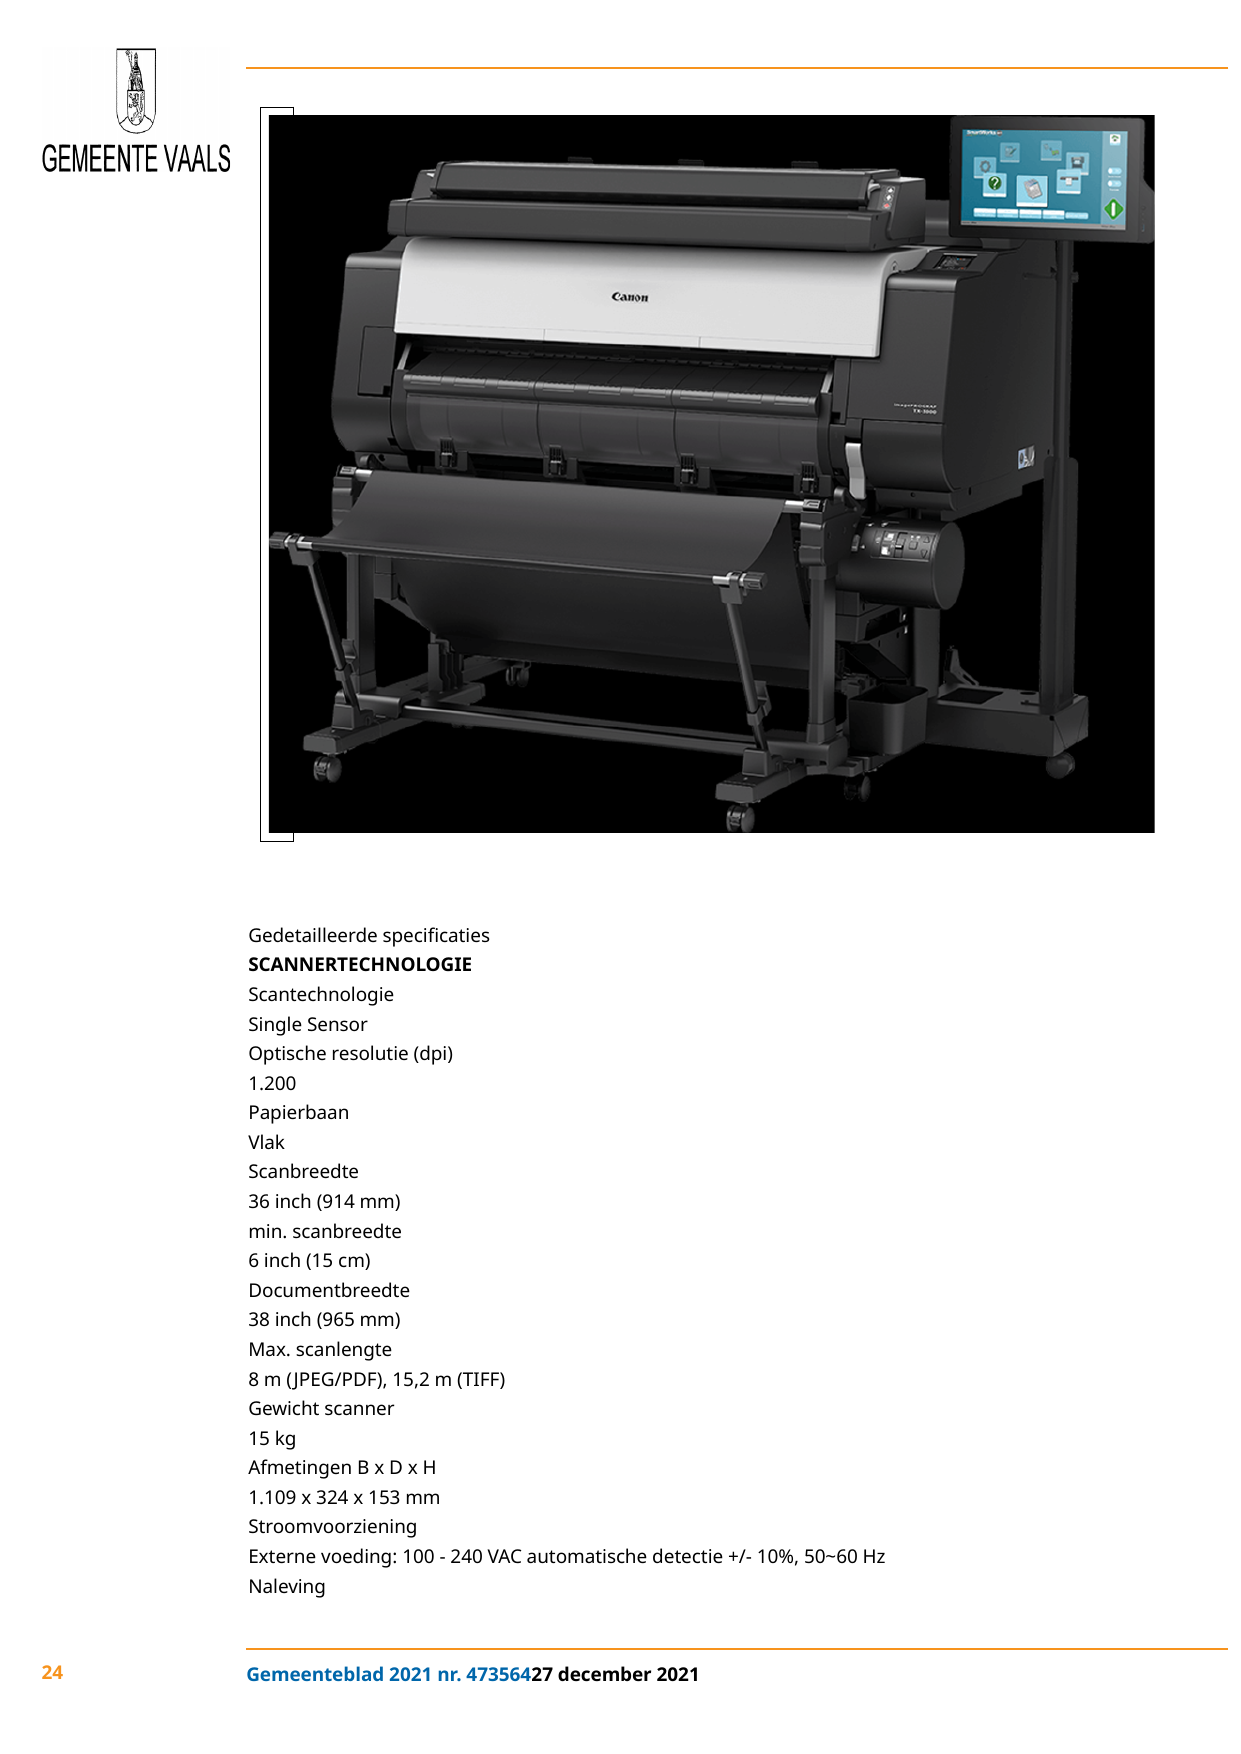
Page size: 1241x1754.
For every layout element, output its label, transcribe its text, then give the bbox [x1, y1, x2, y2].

picture [41, 47, 231, 172]
text 15 kg [248, 1425, 1152, 1451]
text 1.109 x 324 x 153 mm [248, 1484, 1152, 1510]
text Vlak [248, 1129, 1152, 1155]
picture [268, 115, 1155, 833]
text Gewicht scanner [248, 1395, 1152, 1421]
text 38 inch (965 mm) [248, 1307, 1152, 1332]
text Scantechnologie [248, 981, 1152, 1007]
text Gedetailleerde specificaties [248, 922, 1152, 948]
text Afmetingen B x D x H [248, 1454, 1152, 1480]
text Scanbreedte [248, 1159, 1152, 1184]
text Externe voeding: 100 - 240 VAC automatische detectie +/- 10%, 50~60 Hz [248, 1543, 1152, 1569]
text Optische resolutie (dpi) [248, 1040, 1152, 1066]
text Naleving [248, 1573, 1152, 1599]
text Papierbaan [248, 1099, 1152, 1125]
text 36 inch (914 mm) [248, 1188, 1152, 1214]
text 6 inch (15 cm) [248, 1247, 1152, 1273]
text Single Sensor [248, 1011, 1152, 1037]
text Stroomvoorziening [248, 1514, 1152, 1539]
text Max. scanlengte [248, 1336, 1152, 1362]
text min. scanbreedte [248, 1218, 1152, 1244]
text 8 m (JPEG/PDF), 15,2 m (TIFF) [248, 1366, 1152, 1392]
text Documentbreedte [248, 1277, 1152, 1303]
text SCANNERTECHNOLOGIE [248, 952, 1152, 977]
text 1.200 [248, 1070, 1152, 1096]
